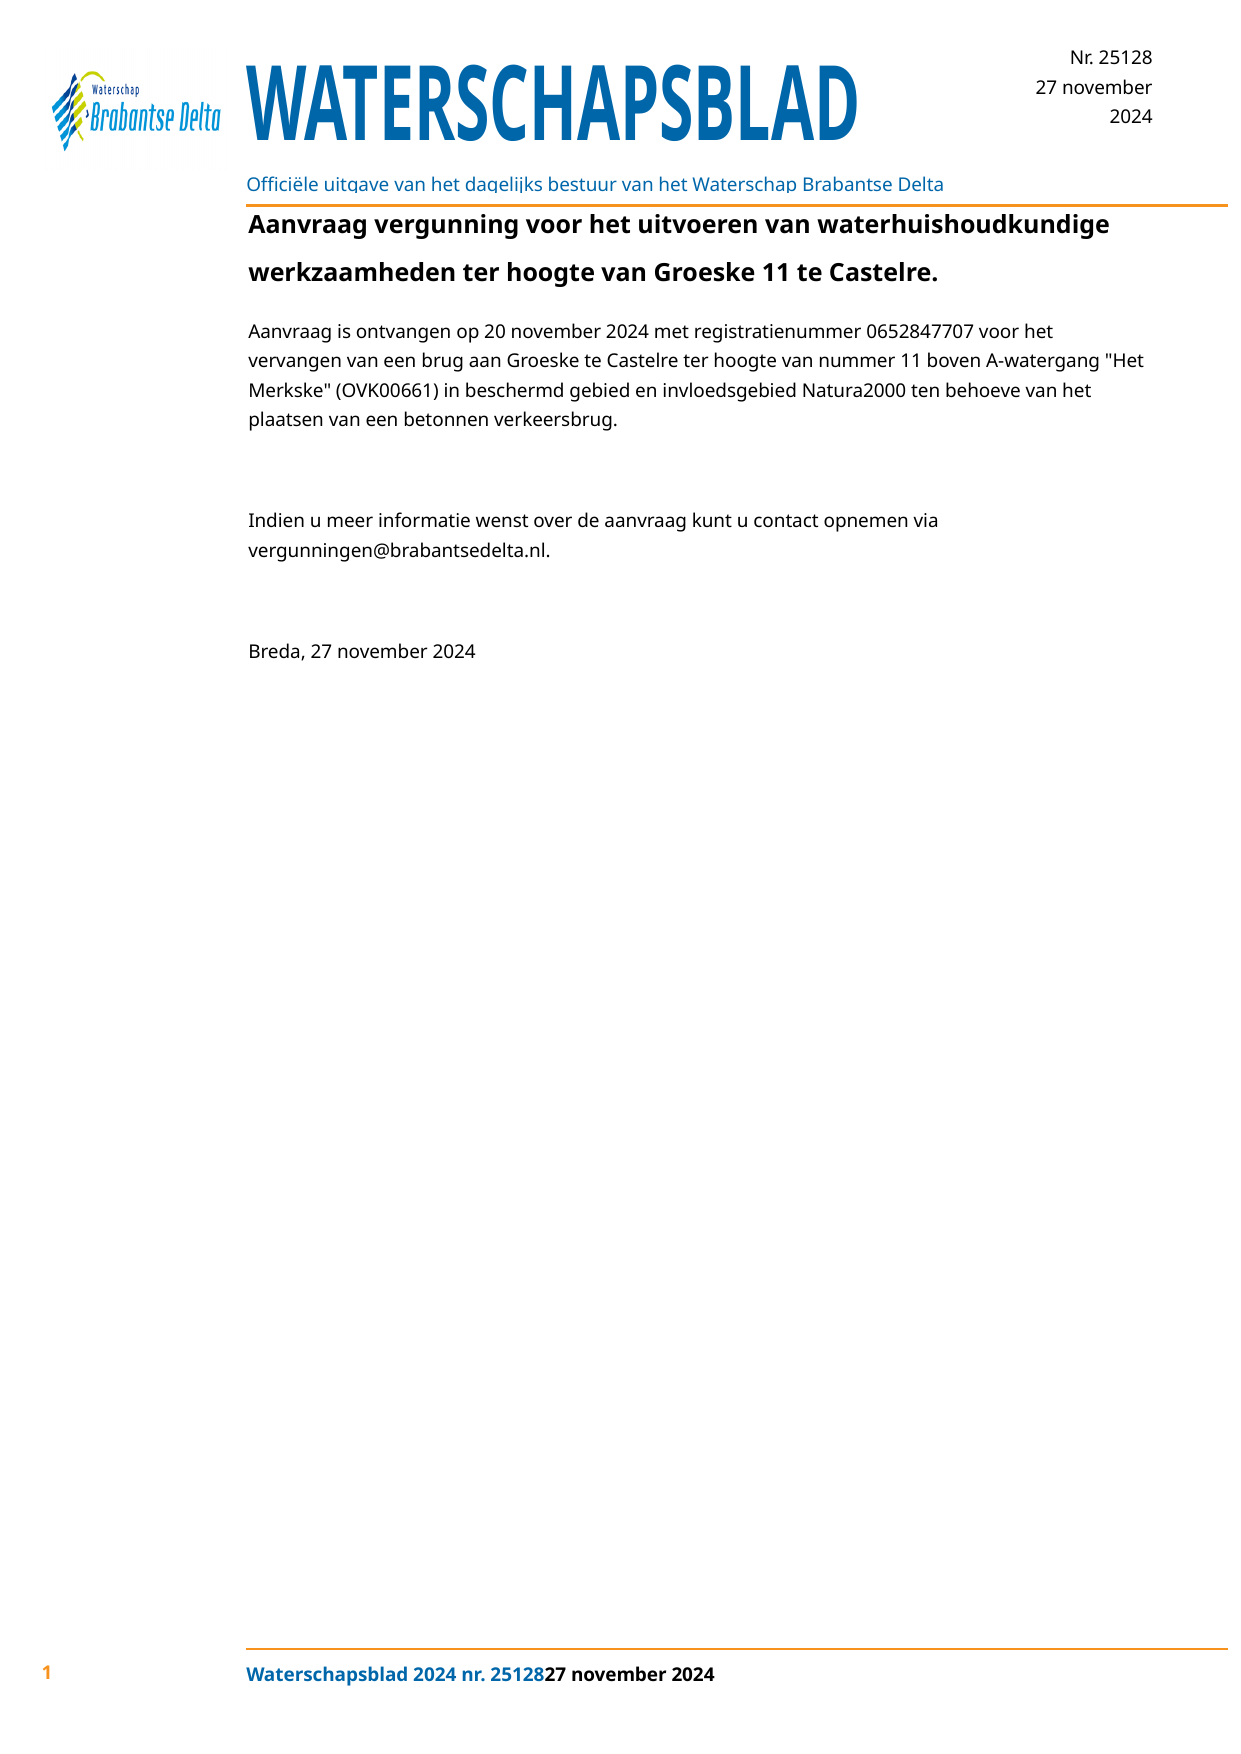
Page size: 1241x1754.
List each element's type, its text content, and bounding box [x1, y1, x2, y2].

text Aanvraag vergunning voor het uitvoeren van waterhuishoudkundige werkzaamheden ter hoogte van Groeske 11 te Castelre. [248, 207, 1152, 288]
picture [41, 47, 231, 172]
text Indien u meer informatie wenst over de aanvraag kunt u contact opnemen via vergunningen@brabantsedelta.nl. [248, 507, 1152, 563]
text Aanvraag is ontvangen op 20 november 2024 met registratienummer 0652847707 voor het vervangen van een brug aan Groeske te Castelre ter hoogte van nummer 11 boven A-watergang "Het Merkske" (OVK00661) in beschermd gebied en invloedsgebied Natura2000 ten behoeve van het plaatsen van een betonnen verkeersbrug. [248, 318, 1152, 432]
text Breda, 27 november 2024 [248, 638, 1152, 664]
